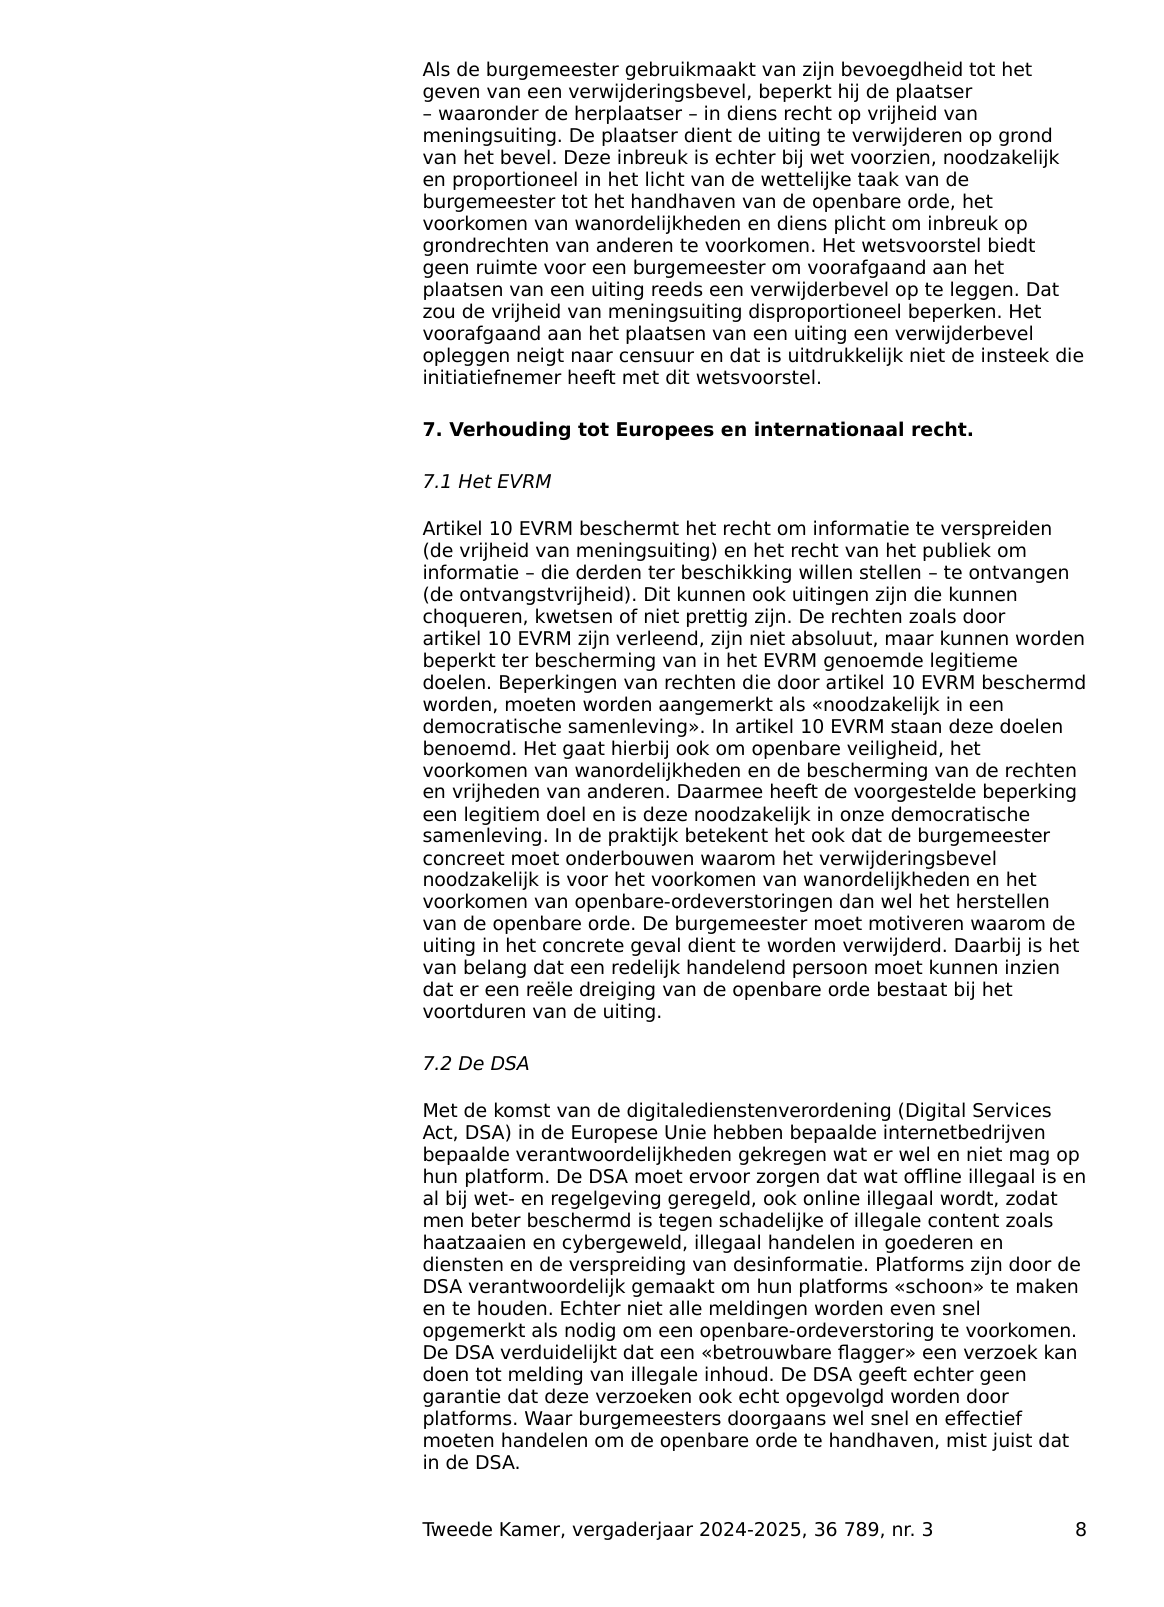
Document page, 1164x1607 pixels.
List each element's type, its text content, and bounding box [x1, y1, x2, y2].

text Als de burgemeester gebruikmaakt van zijn bevoegdheid tot het geven van een verwijderingsbevel, beperkt hij de plaatser – waaronder de herplaatser – in diens recht op vrijheid van meningsuiting. De plaatser dient de uiting te verwijderen op grond van het bevel. Deze inbreuk is echter bij wet voorzien, noodzakelijk en proportioneel in het licht van de wettelijke taak van de burgemeester tot het handhaven van de openbare orde, het voorkomen van wanordelijkheden en diens plicht om inbreuk op grondrechten van anderen te voorkomen. Het wetsvoorstel biedt geen ruimte voor een burgemeester om voorafgaand aan het plaatsen van een uiting reeds een verwijderbevel op te leggen. Dat zou de vrijheid van meningsuiting disproportioneel beperken. Het voorafgaand aan het plaatsen van een uiting een verwijderbevel opleggen neigt naar censuur en dat is uitdrukkelijk niet de insteek die initiatiefnemer heeft met dit wetsvoorstel. [422, 59, 1087, 389]
text De DSA verduidelijkt dat een «betrouwbare flagger» een verzoek kan doen tot melding van illegale inhoud. De DSA geeft echter geen garantie dat deze verzoeken ook echt opgevolgd worden door platforms. Waar burgemeesters doorgaans wel snel en effectief moeten handelen om de openbare orde te handhaven, mist juist dat in de DSA. [422, 1342, 1087, 1474]
subtitle 7.2 De DSA [422, 1053, 1087, 1075]
subtitle 7. Verhouding tot Europees en internationaal recht. [422, 419, 1087, 441]
text Artikel 10 EVRM beschermt het recht om informatie te verspreiden (de vrijheid van meningsuiting) en het recht van het publiek om informatie – die derden ter beschikking willen stellen – te ontvangen (de ontvangstvrijheid). Dit kunnen ook uitingen zijn die kunnen choqueren, kwetsen of niet prettig zijn. De rechten zoals door artikel 10 EVRM zijn verleend, zijn niet absoluut, maar kunnen worden beperkt ter bescherming van in het EVRM genoemde legitieme doelen. Beperkingen van rechten die door artikel 10 EVRM beschermd worden, moeten worden aangemerkt als «noodzakelijk in een democratische samenleving». In artikel 10 EVRM staan deze doelen benoemd. Het gaat hierbij ook om openbare veiligheid, het voorkomen van wanordelijkheden en de bescherming van de rechten en vrijheden van anderen. Daarmee heeft de voorgestelde beperking een legitiem doel en is deze noodzakelijk in onze democratische samenleving. In de praktijk betekent het ook dat de burgemeester concreet moet onderbouwen waarom het verwijderingsbevel noodzakelijk is voor het voorkomen van wanordelijkheden en het voorkomen van openbare-ordeverstoringen dan wel het herstellen van de openbare orde. De burgemeester moet motiveren waarom de uiting in het concrete geval dient te worden verwijderd. Daarbij is het van belang dat een redelijk handelend persoon moet kunnen inzien dat er een reële dreiging van de openbare orde bestaat bij het voortduren van de uiting. [422, 518, 1087, 1023]
text Met de komst van de digitaledienstenverordening (Digital Services Act, DSA) in de Europese Unie hebben bepaalde internetbedrijven bepaalde verantwoordelijkheden gekregen wat er wel en niet mag op hun platform. De DSA moet ervoor zorgen dat wat offline illegaal is en al bij wet- en regelgeving geregeld, ook online illegaal wordt, zodat men beter beschermd is tegen schadelijke of illegale content zoals haatzaaien en cybergeweld, illegaal handelen in goederen en diensten en de verspreiding van desinformatie. Platforms zijn door de DSA verantwoordelijk gemaakt om hun platforms «schoon» te maken en te houden. Echter niet alle meldingen worden even snel opgemerkt als nodig om een openbare-ordeverstoring te voorkomen. [422, 1100, 1087, 1342]
subtitle 7.1 Het EVRM [422, 471, 1087, 493]
